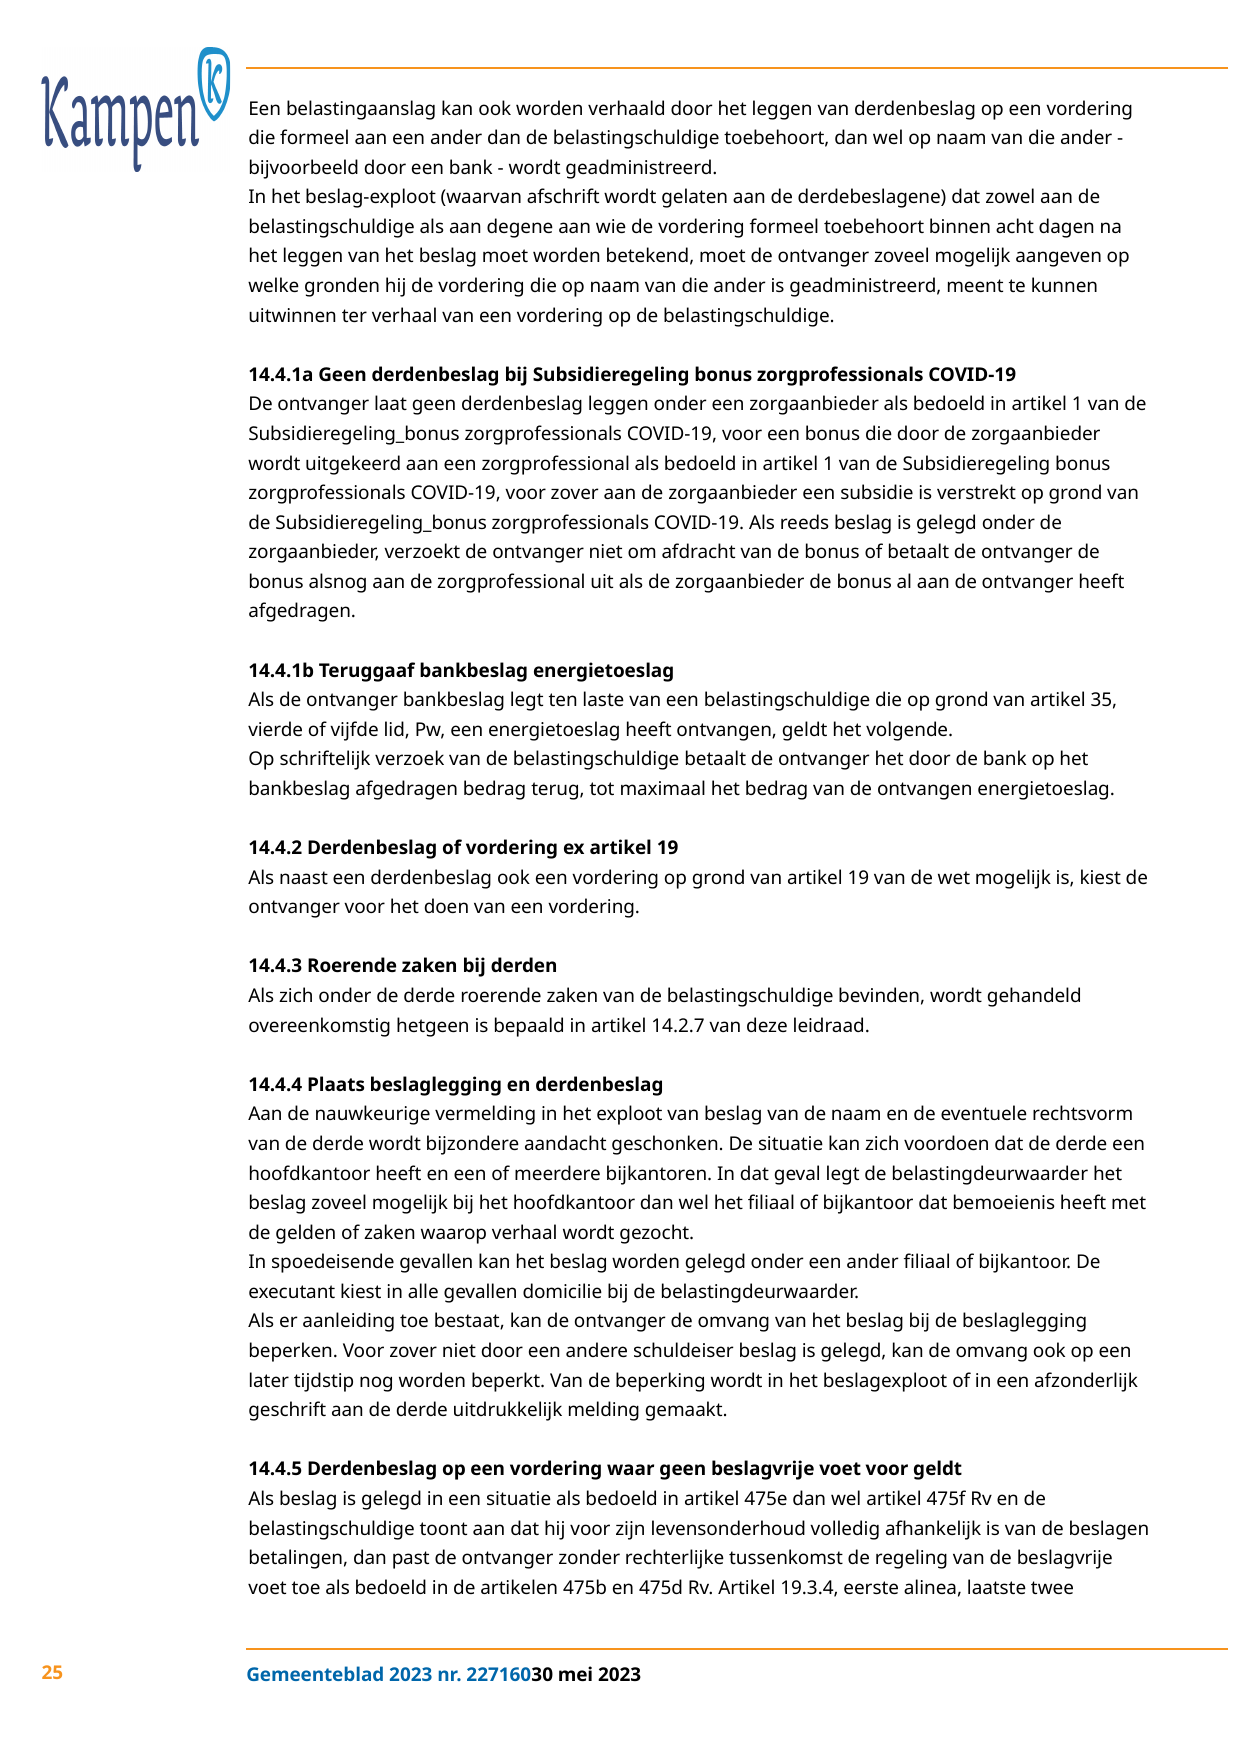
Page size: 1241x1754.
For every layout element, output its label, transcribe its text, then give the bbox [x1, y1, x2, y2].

text Een belastingaanslag kan ook worden verhaald door het leggen van derdenbeslag op een vordering die formeel aan een ander dan de belastingschuldige toebehoort, dan wel op naam van die ander - bijvoorbeeld door een bank - wordt geadministreerd. [248, 95, 1152, 180]
text Aan de nauwkeurige vermelding in het exploot van beslag van de naam en de eventuele rechtsvorm van de derde wordt bijzondere aandacht geschonken. De situatie kan zich voordoen dat de derde een hoofdkantoor heeft en een of meerdere bijkantoren. In dat geval legt de belastingdeurwaarder het beslag zoveel mogelijk bij het hoofdkantoor dan wel het filiaal of bijkantoor dat bemoeienis heeft met de gelden of zaken waarop verhaal wordt gezocht. [248, 1101, 1152, 1245]
text Als naast een derdenbeslag ook een vordering op grond van artikel 19 van de wet mogelijk is, kiest de ontvanger voor het doen van een vordering. [248, 864, 1152, 919]
text Als zich onder de derde roerende zaken van de belastingschuldige bevinden, wordt gehandeld overeenkomstig hetgeen is bepaald in artikel 14.2.7 van deze leidraad. [248, 982, 1152, 1038]
text In het beslag-exploot (waarvan afschrift wordt gelaten aan de derdebeslagene) dat zowel aan de belastingschuldige als aan degene aan wie de vordering formeel toebehoort binnen acht dagen na het leggen van het beslag moet worden betekend, moet de ontvanger zoveel mogelijk aangeven op welke gronden hij de vordering die op naam van die ander is geadministreerd, meent te kunnen uitwinnen ter verhaal van een vordering op de belastingschuldige. [248, 183, 1152, 328]
text Als beslag is gelegd in een situatie als bedoeld in artikel 475e dan wel artikel 475f Rv en de belastingschuldige toont aan dat hij voor zijn levensonderhoud volledig afhankelijk is van de beslagen betalingen, dan past de ontvanger zonder rechterlijke tussenkomst de regeling van de beslagvrije voet toe als bedoeld in de artikelen 475b en 475d Rv. Artikel 19.3.4, eerste alinea, laatste twee [248, 1485, 1152, 1600]
text 14.4.1a Geen derdenbeslag bij Subsidieregeling bonus zorgprofessionals COVID-19 [248, 361, 1152, 387]
text 14.4.4 Plaats beslaglegging en derdenbeslag [248, 1071, 1152, 1097]
text In spoedeisende gevallen kan het beslag worden gelegd onder een ander filiaal of bijkantoor. De executant kiest in alle gevallen domicilie bij de belastingdeurwaarder. [248, 1248, 1152, 1304]
text Subsidieregeling_bonus zorgprofessionals COVID-19, voor een bonus die door de zorgaanbieder wordt uitgekeerd aan een zorgprofessional als bedoeld in artikel 1 van de Subsidieregeling bonus zorgprofessionals COVID-19, voor zover aan de zorgaanbieder een subsidie is verstrekt op grond van de Subsidieregeling_bonus zorgprofessionals COVID-19. Als reeds beslag is gelegd onder de zorgaanbieder, verzoekt de ontvanger niet om afdracht van de bonus of betaalt de ontvanger de bonus alsnog aan de zorgprofessional uit als de zorgaanbieder de bonus al aan de ontvanger heeft afgedragen. [248, 420, 1152, 623]
text De ontvanger laat geen derdenbeslag leggen onder een zorgaanbieder als bedoeld in artikel 1 van de [248, 391, 1152, 416]
text Als er aanleiding toe bestaat, kan de ontvanger de omvang van het beslag bij de beslaglegging beperken. Voor zover niet door een andere schuldeiser beslag is gelegd, kan de omvang ook op een later tijdstip nog worden beperkt. Van de beperking wordt in het beslagexploot of in een afzonderlijk geschrift aan de derde uitdrukkelijk melding gemaakt. [248, 1308, 1152, 1422]
text Op schriftelijk verzoek van de belastingschuldige betaalt de ontvanger het door de bank op het bankbeslag afgedragen bedrag terug, tot maximaal het bedrag van de ontvangen energietoeslag. [248, 746, 1152, 801]
text 14.4.1b Teruggaaf bankbeslag energietoeslag [248, 657, 1152, 683]
text 14.4.2 Derdenbeslag of vordering ex artikel 19 [248, 834, 1152, 860]
picture [41, 47, 231, 172]
text Als de ontvanger bankbeslag legt ten laste van een belastingschuldige die op grond van artikel 35, vierde of vijfde lid, Pw, een energietoeslag heeft ontvangen, geldt het volgende. [248, 686, 1152, 742]
text 14.4.5 Derdenbeslag op een vordering waar geen beslagvrije voet voor geldt [248, 1456, 1152, 1481]
text 14.4.3 Roerende zaken bij derden [248, 953, 1152, 978]
